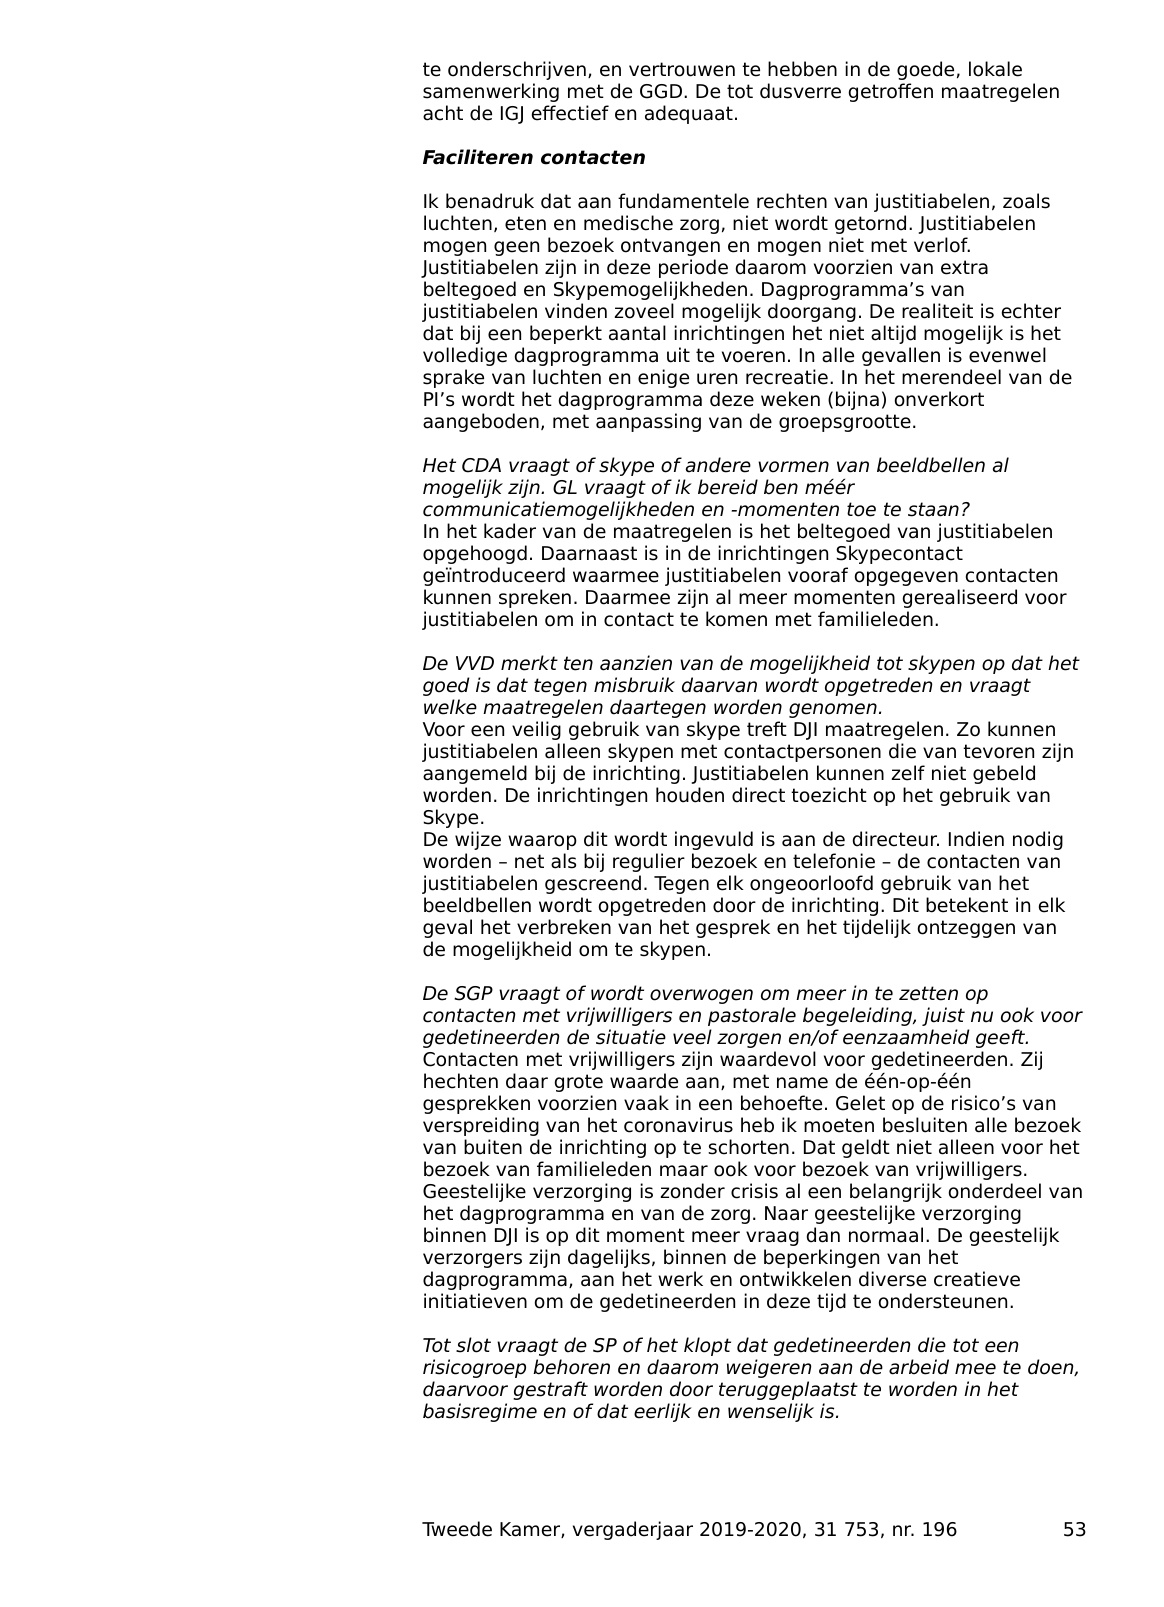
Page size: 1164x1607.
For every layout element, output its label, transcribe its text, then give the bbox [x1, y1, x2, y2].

text In het kader van de maatregelen is het beltegoed van justitiabelen opgehoogd. Daarnaast is in de inrichtingen Skypecontact geïntroduceerd waarmee justitiabelen vooraf opgegeven contacten kunnen spreken. Daarmee zijn al meer momenten gerealiseerd voor justitiabelen om in contact te komen met familieleden. [422, 521, 1087, 631]
text te onderschrijven, en vertrouwen te hebben in de goede, lokale samenwerking met de GGD. De tot dusverre getroffen maatregelen acht de IGJ effectief en adequaat. [422, 59, 1087, 125]
text De wijze waarop dit wordt ingevuld is aan de directeur. Indien nodig worden – net als bij regulier bezoek en telefonie – de contacten van justitiabelen gescreend. Tegen elk ongeoorloofd gebruik van het beeldbellen wordt opgetreden door de inrichting. Dit betekent in elk geval het verbreken van het gesprek en het tijdelijk ontzeggen van de mogelijkheid om te skypen. [422, 829, 1087, 961]
text De SGP vraagt of wordt overwogen om meer in te zetten op contacten met vrijwilligers en pastorale begeleiding, juist nu ook voor gedetineerden de situatie veel zorgen en/of eenzaamheid geeft. [422, 983, 1087, 1049]
text De VVD merkt ten aanzien van de mogelijkheid tot skypen op dat het goed is dat tegen misbruik daarvan wordt opgetreden en vraagt welke maatregelen daartegen worden genomen. [422, 653, 1087, 719]
text Tot slot vraagt de SP of het klopt dat gedetineerden die tot een risicogroep behoren en daarom weigeren aan de arbeid mee te doen, daarvoor gestraft worden door teruggeplaatst te worden in het basisregime en of dat eerlijk en wenselijk is. [422, 1335, 1087, 1423]
text Het CDA vraagt of skype of andere vormen van beeldbellen al mogelijk zijn. GL vraagt of ik bereid ben méér communicatiemogelijkheden en -momenten toe te staan? [422, 455, 1087, 521]
text Voor een veilig gebruik van skype treft DJI maatregelen. Zo kunnen justitiabelen alleen skypen met contactpersonen die van tevoren zijn aangemeld bij de inrichting. Justitiabelen kunnen zelf niet gebeld worden. De inrichtingen houden direct toezicht op het gebruik van Skype. [422, 719, 1087, 829]
text Ik benadruk dat aan fundamentele rechten van justitiabelen, zoals luchten, eten en medische zorg, niet wordt getornd. Justitiabelen mogen geen bezoek ontvangen en mogen niet met verlof. Justitiabelen zijn in deze periode daarom voorzien van extra beltegoed en Skypemogelijkheden. Dagprogramma’s van justitiabelen vinden zoveel mogelijk doorgang. De realiteit is echter dat bij een beperkt aantal inrichtingen het niet altijd mogelijk is het volledige dagprogramma uit te voeren. In alle gevallen is evenwel sprake van luchten en enige uren recreatie. In het merendeel van de PI’s wordt het dagprogramma deze weken (bijna) onverkort aangeboden, met aanpassing van de groepsgrootte. [422, 191, 1087, 433]
text Geestelijke verzorging is zonder crisis al een belangrijk onderdeel van het dagprogramma en van de zorg. Naar geestelijke verzorging binnen DJI is op dit moment meer vraag dan normaal. De geestelijk verzorgers zijn dagelijks, binnen de beperkingen van het dagprogramma, aan het werk en ontwikkelen diverse creatieve initiatieven om de gedetineerden in deze tijd te ondersteunen. [422, 1181, 1087, 1313]
subtitle Faciliteren contacten [422, 147, 1087, 169]
text Contacten met vrijwilligers zijn waardevol voor gedetineerden. Zij hechten daar grote waarde aan, met name de één-op-één gesprekken voorzien vaak in een behoefte. Gelet op de risico’s van verspreiding van het coronavirus heb ik moeten besluiten alle bezoek van buiten de inrichting op te schorten. Dat geldt niet alleen voor het bezoek van familieleden maar ook voor bezoek van vrijwilligers. [422, 1049, 1087, 1181]
